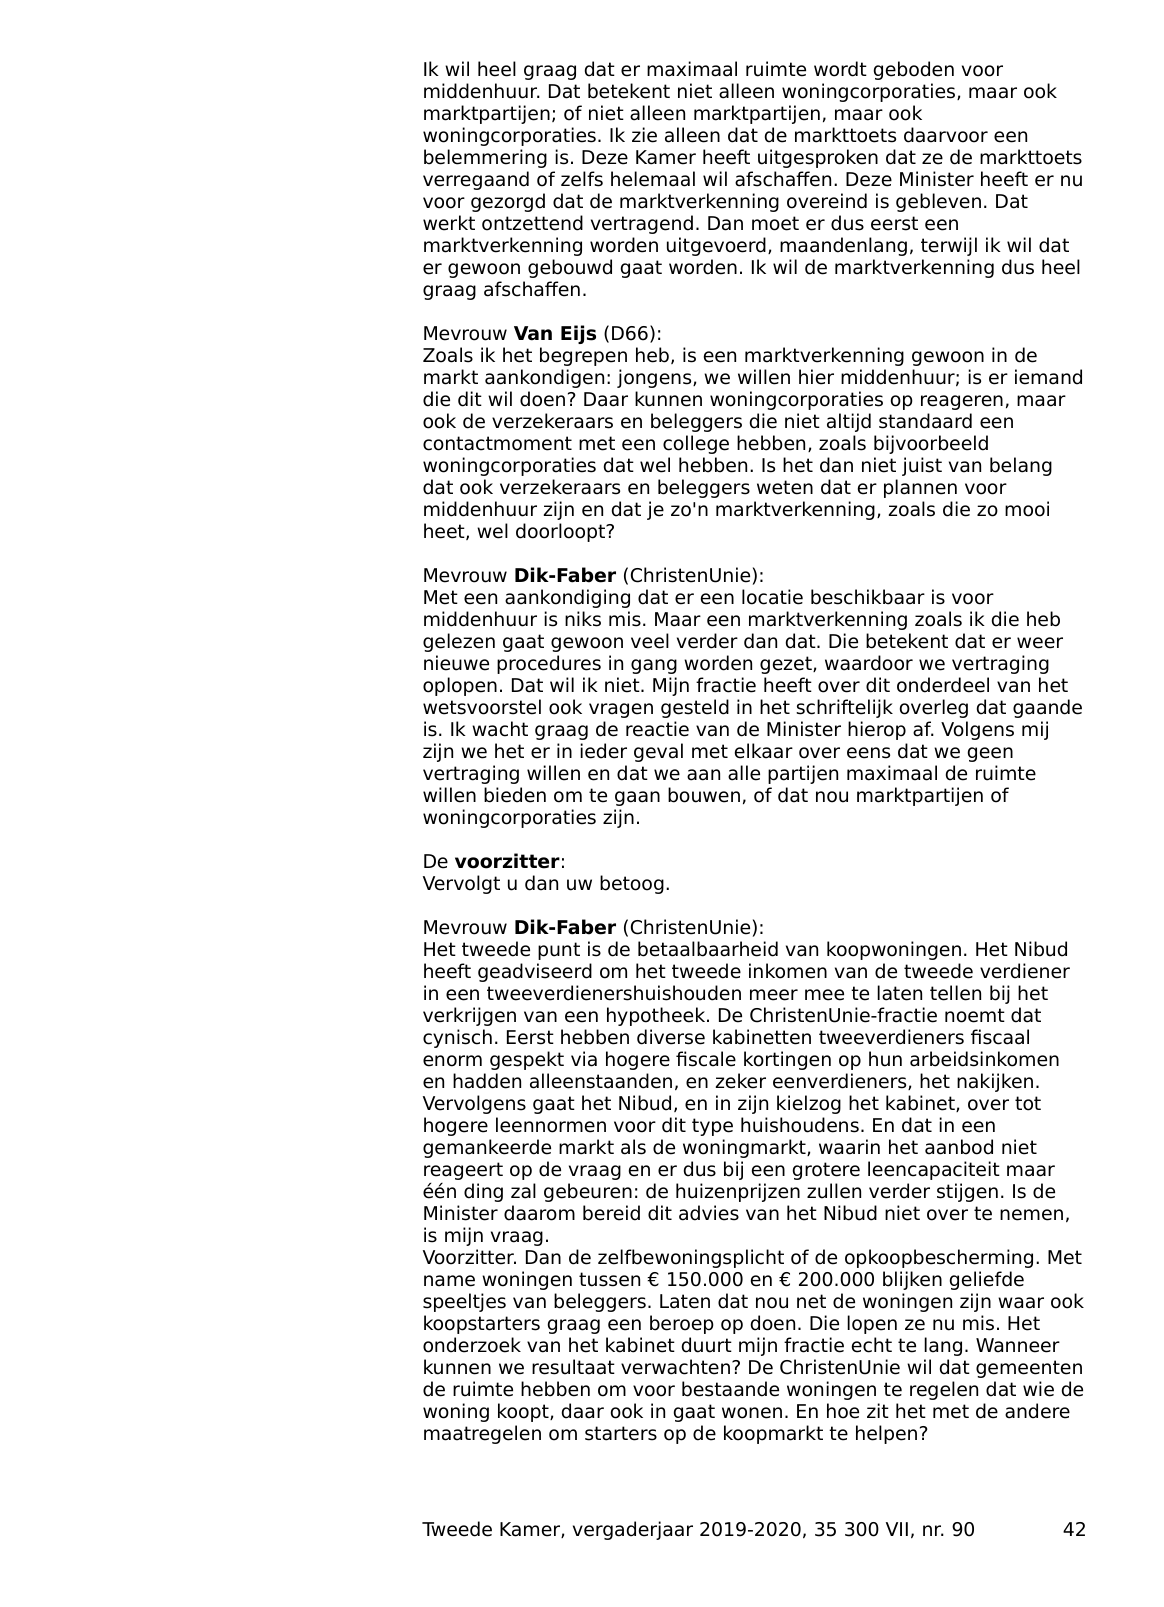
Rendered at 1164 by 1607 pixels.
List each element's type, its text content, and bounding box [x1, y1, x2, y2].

text Vervolgt u dan uw betoog. [422, 873, 1087, 895]
text Met een aankondiging dat er een locatie beschikbaar is voor middenhuur is niks mis. Maar een marktverkenning zoals ik die heb gelezen gaat gewoon veel verder dan dat. Die betekent dat er weer nieuwe procedures in gang worden gezet, waardoor we vertraging oplopen. Dat wil ik niet. Mijn fractie heeft over dit onderdeel van het wetsvoorstel ook vragen gesteld in het schriftelijk overleg dat gaande is. Ik wacht graag de reactie van de Minister hierop af. Volgens mij zijn we het er in ieder geval met elkaar over eens dat we geen vertraging willen en dat we aan alle partijen maximaal de ruimte willen bieden om te gaan bouwen, of dat nou marktpartijen of woningcorporaties zijn. [422, 587, 1087, 829]
text Het tweede punt is de betaalbaarheid van koopwoningen. Het Nibud heeft geadviseerd om het tweede inkomen van de tweede verdiener in een tweeverdienershuishouden meer mee te laten tellen bij het verkrijgen van een hypotheek. De ChristenUnie-fractie noemt dat cynisch. Eerst hebben diverse kabinetten tweeverdieners fiscaal enorm gespekt via hogere fiscale kortingen op hun arbeidsinkomen en hadden alleenstaanden, en zeker eenverdieners, het nakijken. Vervolgens gaat het Nibud, en in zijn kielzog het kabinet, over tot hogere leennormen voor dit type huishoudens. En dat in een gemankeerde markt als de woningmarkt, waarin het aanbod niet reageert op de vraag en er dus bij een grotere leencapaciteit maar één ding zal gebeuren: de huizenprijzen zullen verder stijgen. Is de Minister daarom bereid dit advies van het Nibud niet over te nemen, is mijn vraag. [422, 939, 1087, 1247]
text Mevrouw Dik-Faber (ChristenUnie): [422, 917, 1087, 939]
text Ik wil heel graag dat er maximaal ruimte wordt geboden voor middenhuur. Dat betekent niet alleen woningcorporaties, maar ook marktpartijen; of niet alleen marktpartijen, maar ook woningcorporaties. Ik zie alleen dat de markttoets daarvoor een belemmering is. Deze Kamer heeft uitgesproken dat ze de markttoets verregaand of zelfs helemaal wil afschaffen. Deze Minister heeft er nu voor gezorgd dat de marktverkenning overeind is gebleven. Dat werkt ontzettend vertragend. Dan moet er dus eerst een marktverkenning worden uitgevoerd, maandenlang, terwijl ik wil dat er gewoon gebouwd gaat worden. Ik wil de marktverkenning dus heel graag afschaffen. [422, 59, 1087, 301]
text Zoals ik het begrepen heb, is een marktverkenning gewoon in de markt aankondigen: jongens, we willen hier middenhuur; is er iemand die dit wil doen? Daar kunnen woningcorporaties op reageren, maar ook de verzekeraars en beleggers die niet altijd standaard een contactmoment met een college hebben, zoals bijvoorbeeld woningcorporaties dat wel hebben. Is het dan niet juist van belang dat ook verzekeraars en beleggers weten dat er plannen voor middenhuur zijn en dat je zo'n marktverkenning, zoals die zo mooi heet, wel doorloopt? [422, 345, 1087, 543]
text Mevrouw Van Eijs (D66): [422, 323, 1087, 345]
text Mevrouw Dik-Faber (ChristenUnie): [422, 565, 1087, 587]
text De voorzitter: [422, 851, 1087, 873]
text Voorzitter. Dan de zelfbewoningsplicht of de opkoopbescherming. Met name woningen tussen € 150.000 en € 200.000 blijken geliefde speeltjes van beleggers. Laten dat nou net de woningen zijn waar ook koopstarters graag een beroep op doen. Die lopen ze nu mis. Het onderzoek van het kabinet duurt mijn fractie echt te lang. Wanneer kunnen we resultaat verwachten? De ChristenUnie wil dat gemeenten de ruimte hebben om voor bestaande woningen te regelen dat wie de woning koopt, daar ook in gaat wonen. En hoe zit het met de andere maatregelen om starters op de koopmarkt te helpen? [422, 1247, 1087, 1444]
